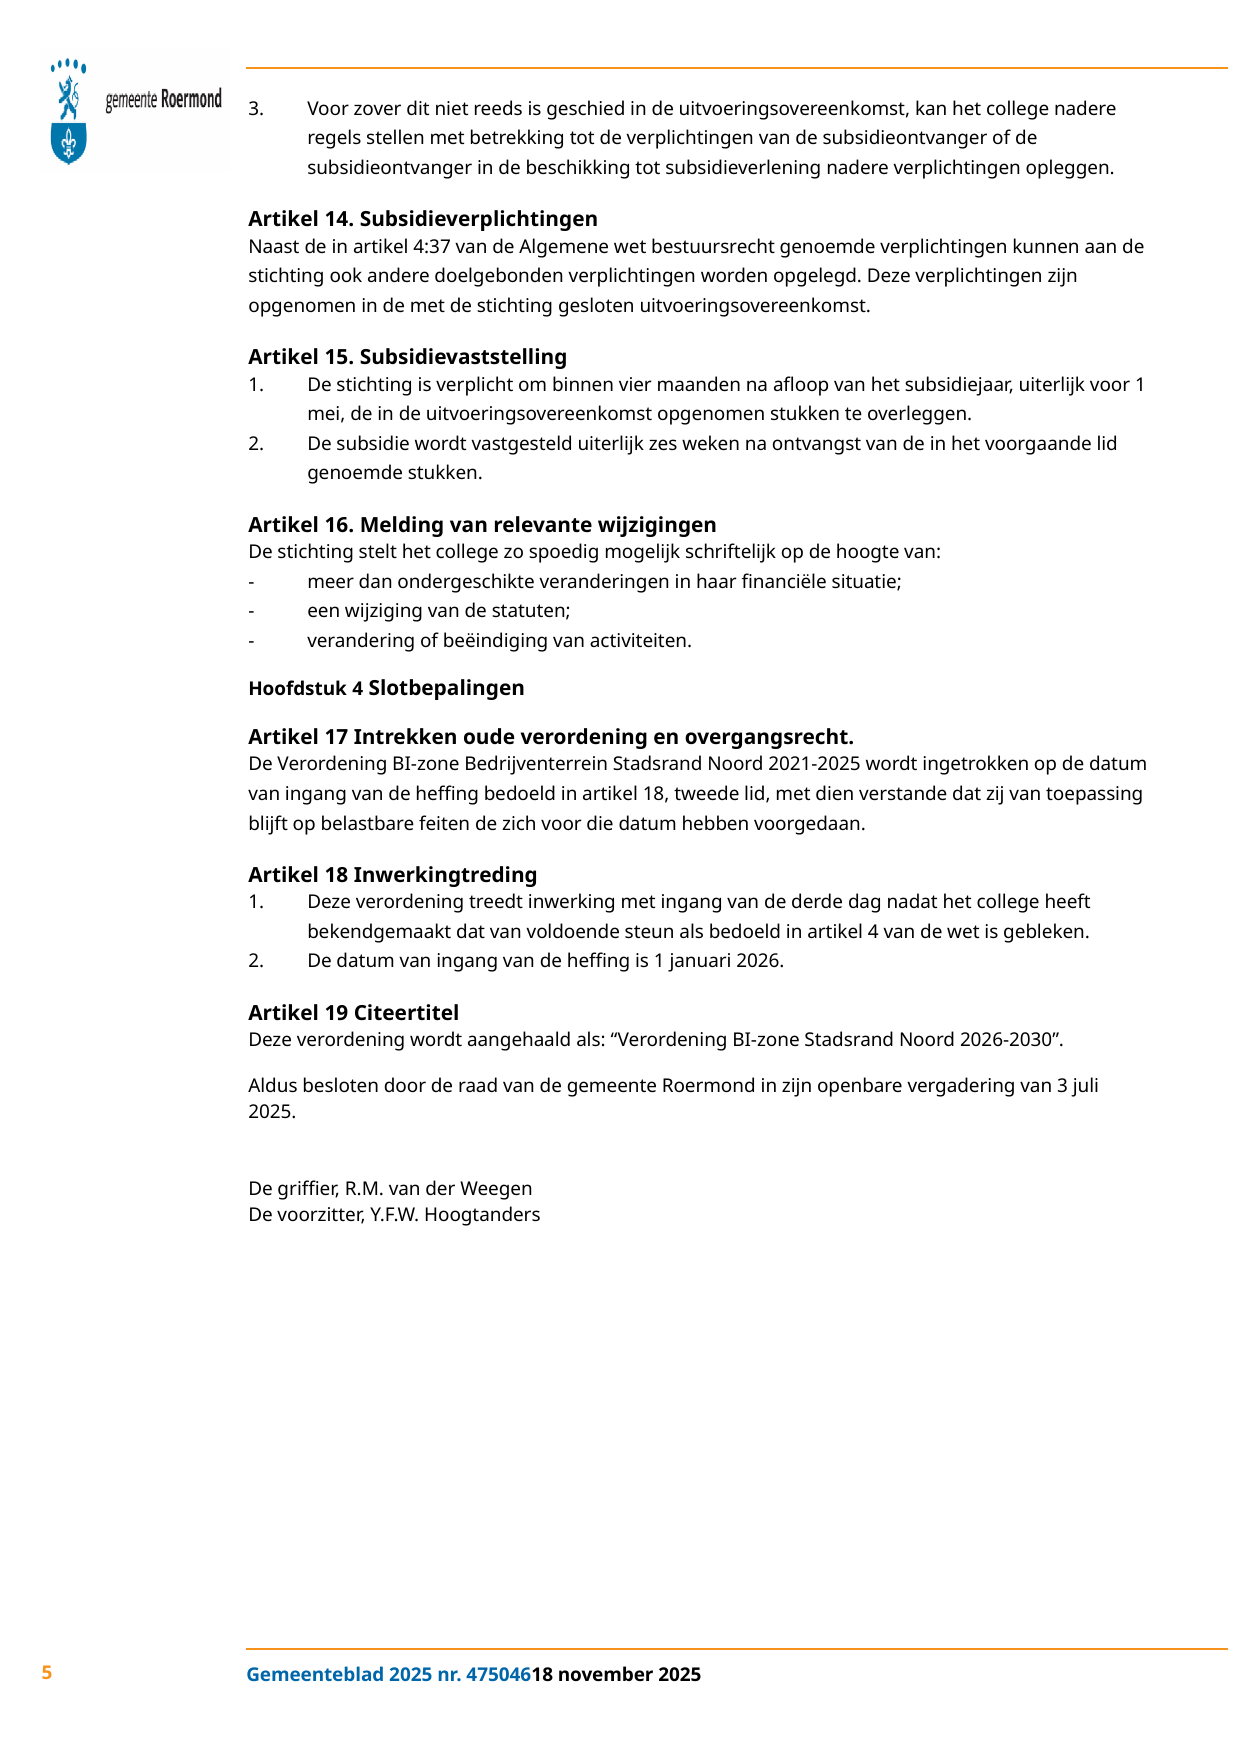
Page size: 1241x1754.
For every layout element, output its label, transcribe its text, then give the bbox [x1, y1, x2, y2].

text Artikel 18 Inwerkingtreding [248, 860, 1152, 888]
list De stichting is verplicht om binnen vier maanden na afloop van het subsidiejaar, uiterlijk voor 1 mei, de in de uitvoeringsovereenkomst opgenomen stukken te overleggen. [248, 371, 1152, 426]
text Naast de in artikel 4:37 van de Algemene wet bestuursrecht genoemde verplichtingen kunnen aan de stichting ook andere doelgebonden verplichtingen worden opgelegd. Deze verplichtingen zijn opgenomen in de met de stichting gesloten uitvoeringsovereenkomst. [248, 233, 1152, 318]
text De griffier, R.M. van der Weegen [248, 1175, 1152, 1201]
text Artikel 16. Melding van relevante wijzigingen [248, 510, 1152, 538]
picture [41, 47, 231, 172]
list verandering of beëindiging van activiteiten. [248, 627, 1152, 653]
list Voor zover dit niet reeds is geschied in de uitvoeringsovereenkomst, kan het college nadere regels stellen met betrekking tot de verplichtingen van de subsidieontvanger of de subsidieontvanger in de beschikking tot subsidieverlening nadere verplichtingen opleggen. [248, 95, 1152, 180]
text Artikel 15. Subsidievaststelling [248, 342, 1152, 371]
list Deze verordening treedt inwerking met ingang van de derde dag nadat het college heeft bekendgemaakt dat van voldoende steun als bedoeld in artikel 4 van de wet is gebleken. [248, 888, 1152, 944]
list De subsidie wordt vastgesteld uiterlijk zes weken na ontvangst van de in het voorgaande lid genoemde stukken. [248, 430, 1152, 485]
text De Verordening BI-zone Bedrijventerrein Stadsrand Noord 2021-2025 wordt ingetrokken op de datum van ingang van de heffing bedoeld in artikel 18, tweede lid, met dien verstande dat zij van toepassing blijft op belastbare feiten de zich voor die datum hebben voorgedaan. [248, 751, 1152, 835]
list meer dan ondergeschikte veranderingen in haar financiële situatie; [248, 568, 1152, 594]
text Aldus besloten door de raad van de gemeente Roermond in zijn openbare vergadering van 3 juli 2025. [248, 1072, 1152, 1124]
text Artikel 14. Subsidieverplichtingen [248, 204, 1152, 233]
text Artikel 19 Citeertitel [248, 998, 1152, 1027]
text De stichting stelt het college zo spoedig mogelijk schriftelijk op de hoogte van: [248, 538, 1152, 564]
list een wijziging van de statuten; [248, 598, 1152, 623]
text Artikel 17 Intrekken oude verordening en overgangsrecht. [248, 722, 1152, 751]
text Hoofdstuk 4 Slotbepalingen [248, 673, 1152, 701]
text Deze verordening wordt aangehaald als: “Verordening BI-zone Stadsrand Noord 2026-2030”. [248, 1027, 1152, 1052]
text De voorzitter, Y.F.W. Hoogtanders [248, 1201, 1152, 1227]
list De datum van ingang van de heffing is 1 januari 2026. [248, 948, 1152, 973]
